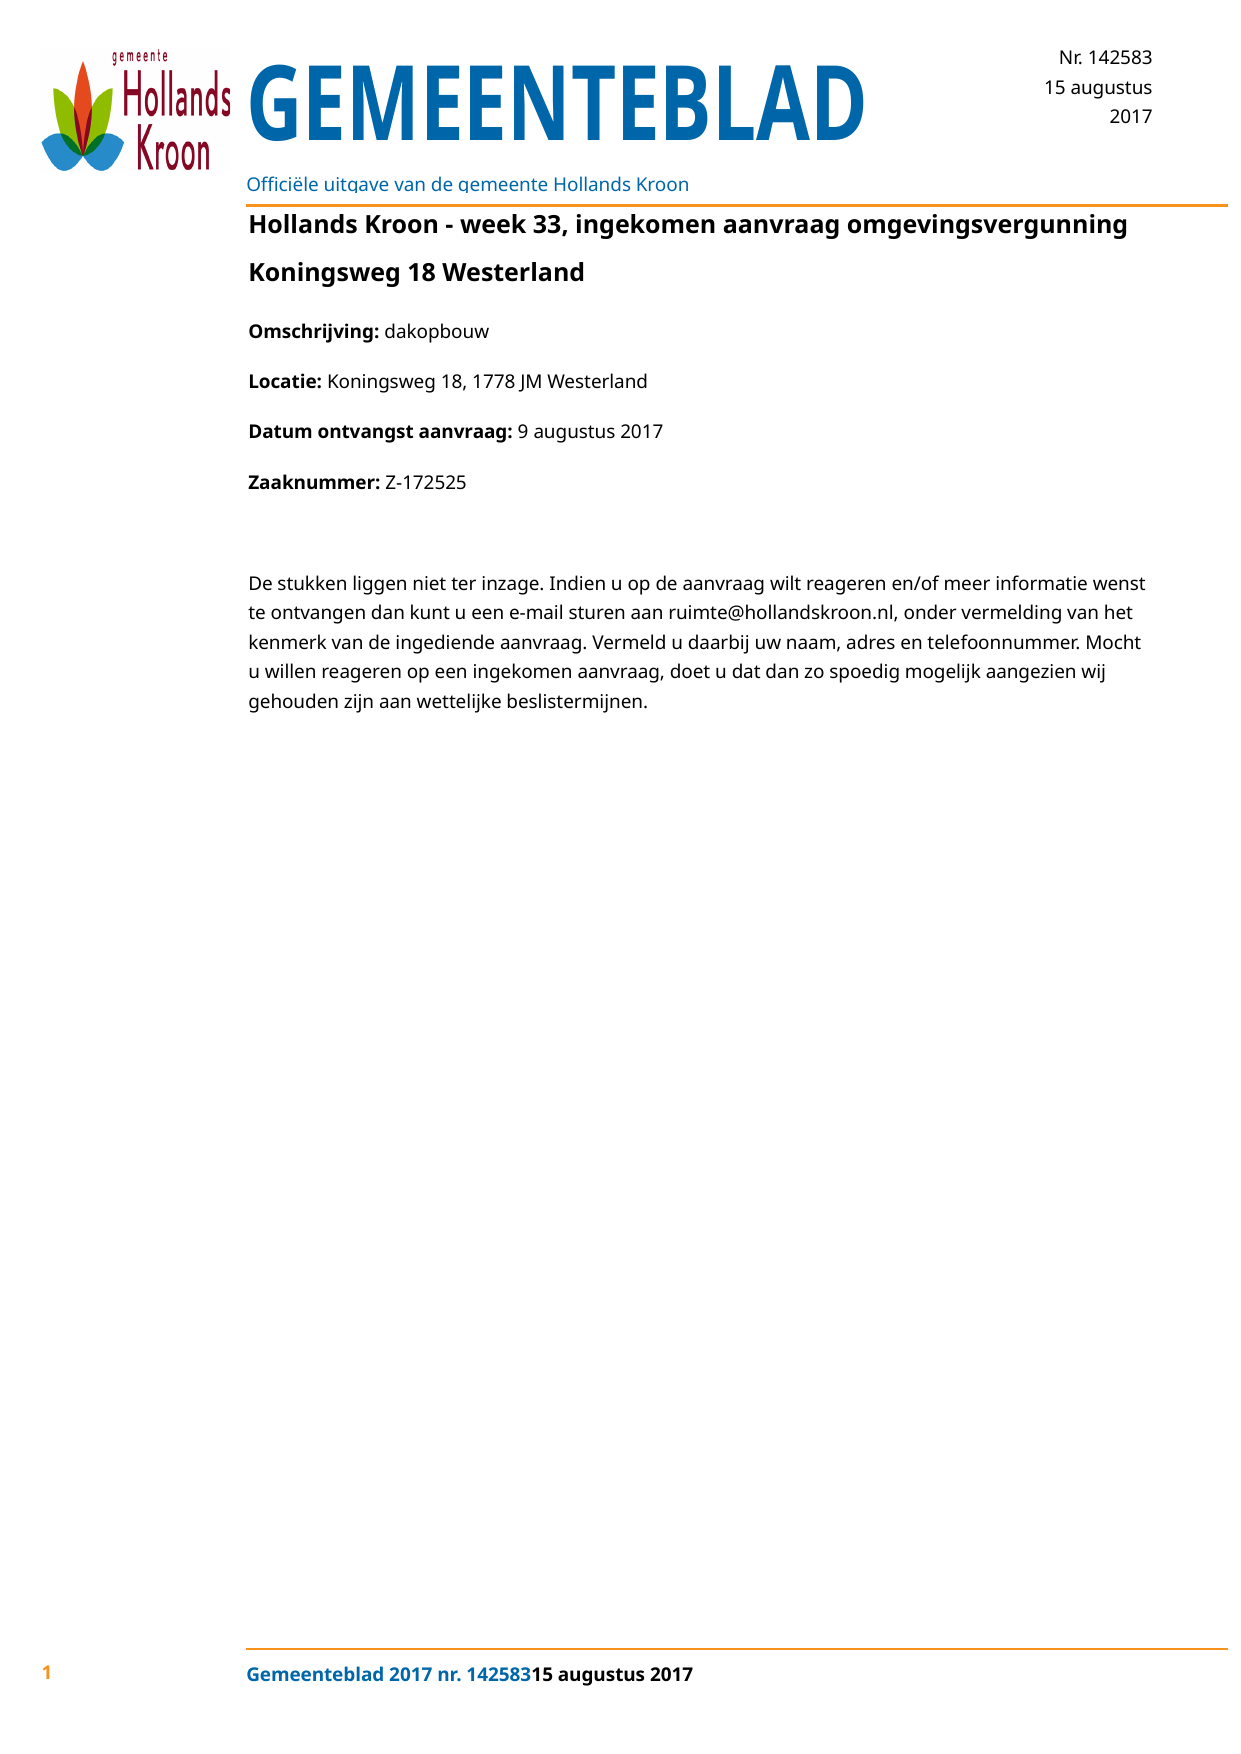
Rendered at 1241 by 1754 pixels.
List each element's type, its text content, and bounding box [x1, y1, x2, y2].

text Locatie: Koningsweg 18, 1778 JM Westerland [248, 368, 1152, 394]
text Omschrijving: dakopbouw [248, 318, 1152, 344]
picture [41, 47, 231, 172]
text Hollands Kroon - week 33, ingekomen aanvraag omgevingsvergunning Koningsweg 18 Westerland [248, 207, 1152, 288]
text De stukken liggen niet ter inzage. Indien u op de aanvraag wilt reageren en/of meer informatie wenst te ontvangen dan kunt u een e-mail sturen aan ruimte@hollandskroon.nl, onder vermelding van het kenmerk van de ingediende aanvraag. Vermeld u daarbij uw naam, adres en telefoonnummer. Mocht u willen reageren op een ingekomen aanvraag, doet u dat dan zo spoedig mogelijk aangezien wij gehouden zijn aan wettelijke beslistermijnen. [248, 570, 1152, 714]
text Datum ontvangst aanvraag: 9 augustus 2017 [248, 419, 1152, 444]
text Zaaknummer: Z-172525 [248, 469, 1152, 495]
